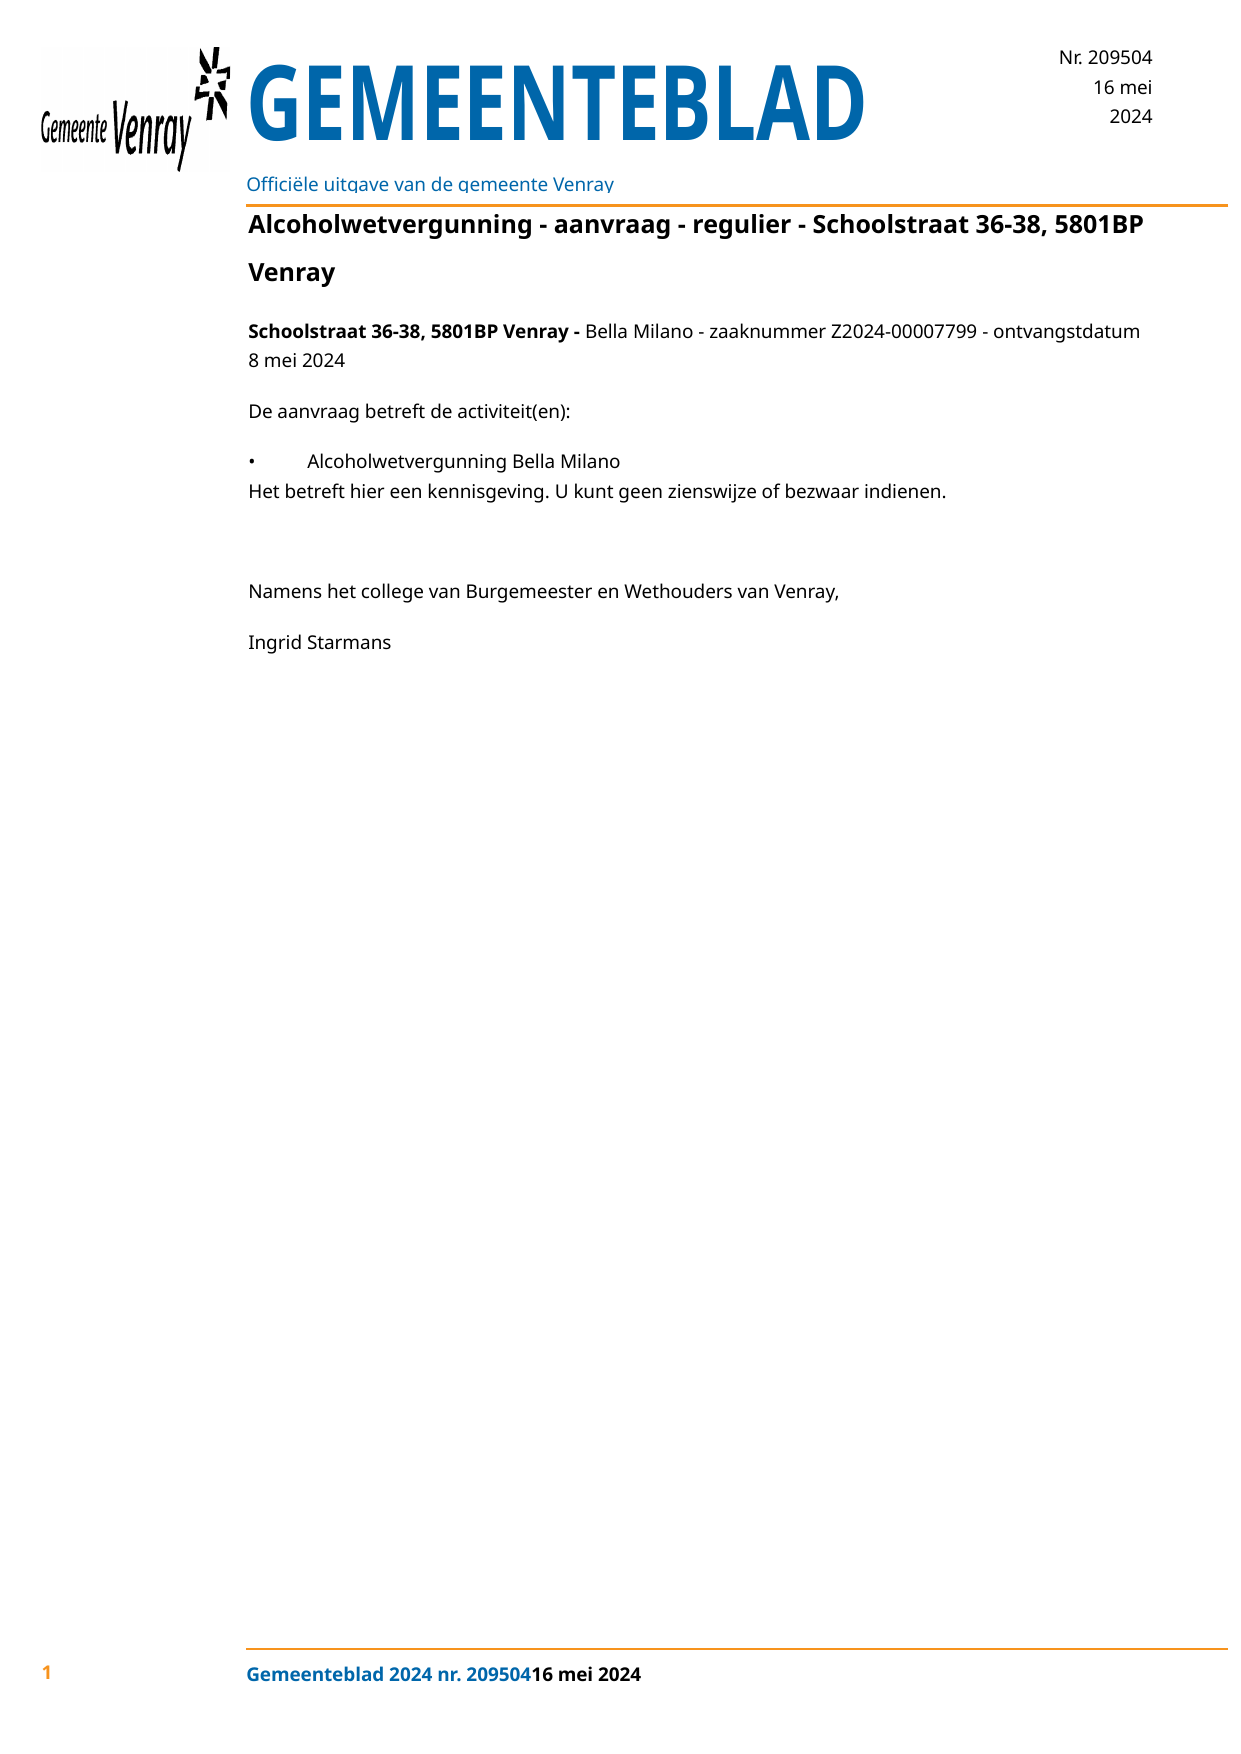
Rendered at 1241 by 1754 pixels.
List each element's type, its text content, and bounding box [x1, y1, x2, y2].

text Schoolstraat 36-38, 5801BP Venray - Bella Milano - zaaknummer Z2024-00007799 - ontvangstdatum 8 mei 2024 [248, 318, 1152, 373]
list Alcoholwetvergunning Bella Milano [248, 448, 1152, 474]
text Ingrid Starmans [248, 629, 1152, 655]
text Alcoholwetvergunning - aanvraag - regulier - Schoolstraat 36-38, 5801BP Venray [248, 207, 1152, 288]
text De aanvraag betreft de activiteit(en): [248, 398, 1152, 424]
text Het betreft hier een kennisgeving. U kunt geen zienswijze of bezwaar indienen. [248, 478, 1152, 504]
text Namens het college van Burgemeester en Wethouders van Venray, [248, 579, 1152, 604]
picture [41, 47, 231, 172]
